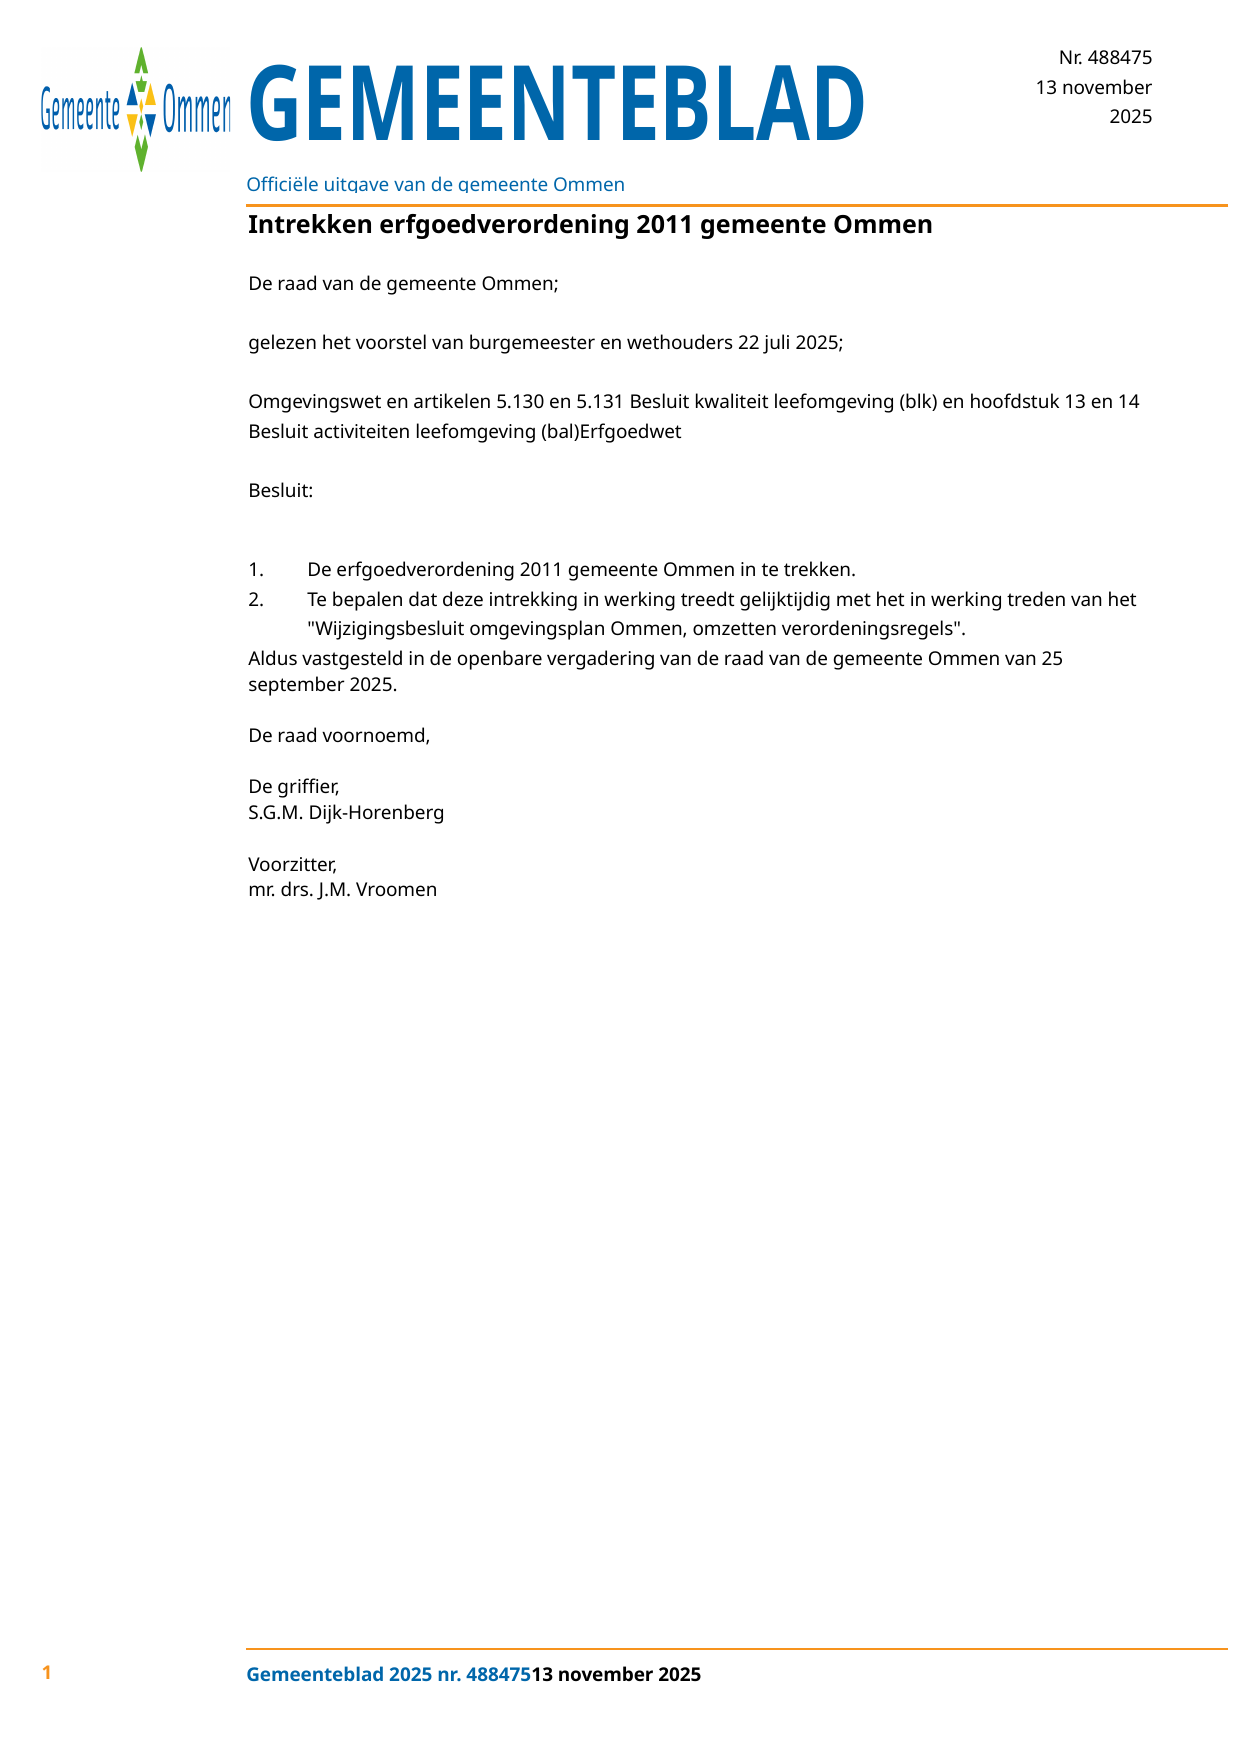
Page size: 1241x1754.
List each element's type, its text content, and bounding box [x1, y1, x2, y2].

text De raad voornoemd, [248, 722, 1152, 748]
text Besluit: [248, 477, 1152, 503]
text gelezen het voorstel van burgemeester en wethouders 22 juli 2025; [248, 329, 1152, 355]
text Omgevingswet en artikelen 5.130 en 5.131 Besluit kwaliteit leefomgeving (blk) en hoofdstuk 13 en 14 Besluit activiteiten leefomgeving (bal)Erfgoedwet [248, 389, 1152, 444]
text S.G.M. Dijk-Horenberg [248, 799, 1152, 825]
text De griffier, [248, 774, 1152, 799]
text Intrekken erfgoedverordening 2011 gemeente Ommen [248, 207, 1152, 241]
text De raad van de gemeente Ommen; [248, 270, 1152, 296]
list De erfgoedverordening 2011 gemeente Ommen in te trekken. [248, 556, 1152, 582]
text Aldus vastgesteld in de openbare vergadering van de raad van de gemeente Ommen van 25 september 2025. [248, 645, 1152, 696]
text Voorzitter, [248, 851, 1152, 877]
text mr. drs. J.M. Vroomen [248, 877, 1152, 902]
list Te bepalen dat deze intrekking in werking treedt gelijktijdig met het in werking treden van het "Wijzigingsbesluit omgevingsplan Ommen, omzetten verordeningsregels". [248, 586, 1152, 641]
picture [41, 47, 231, 172]
